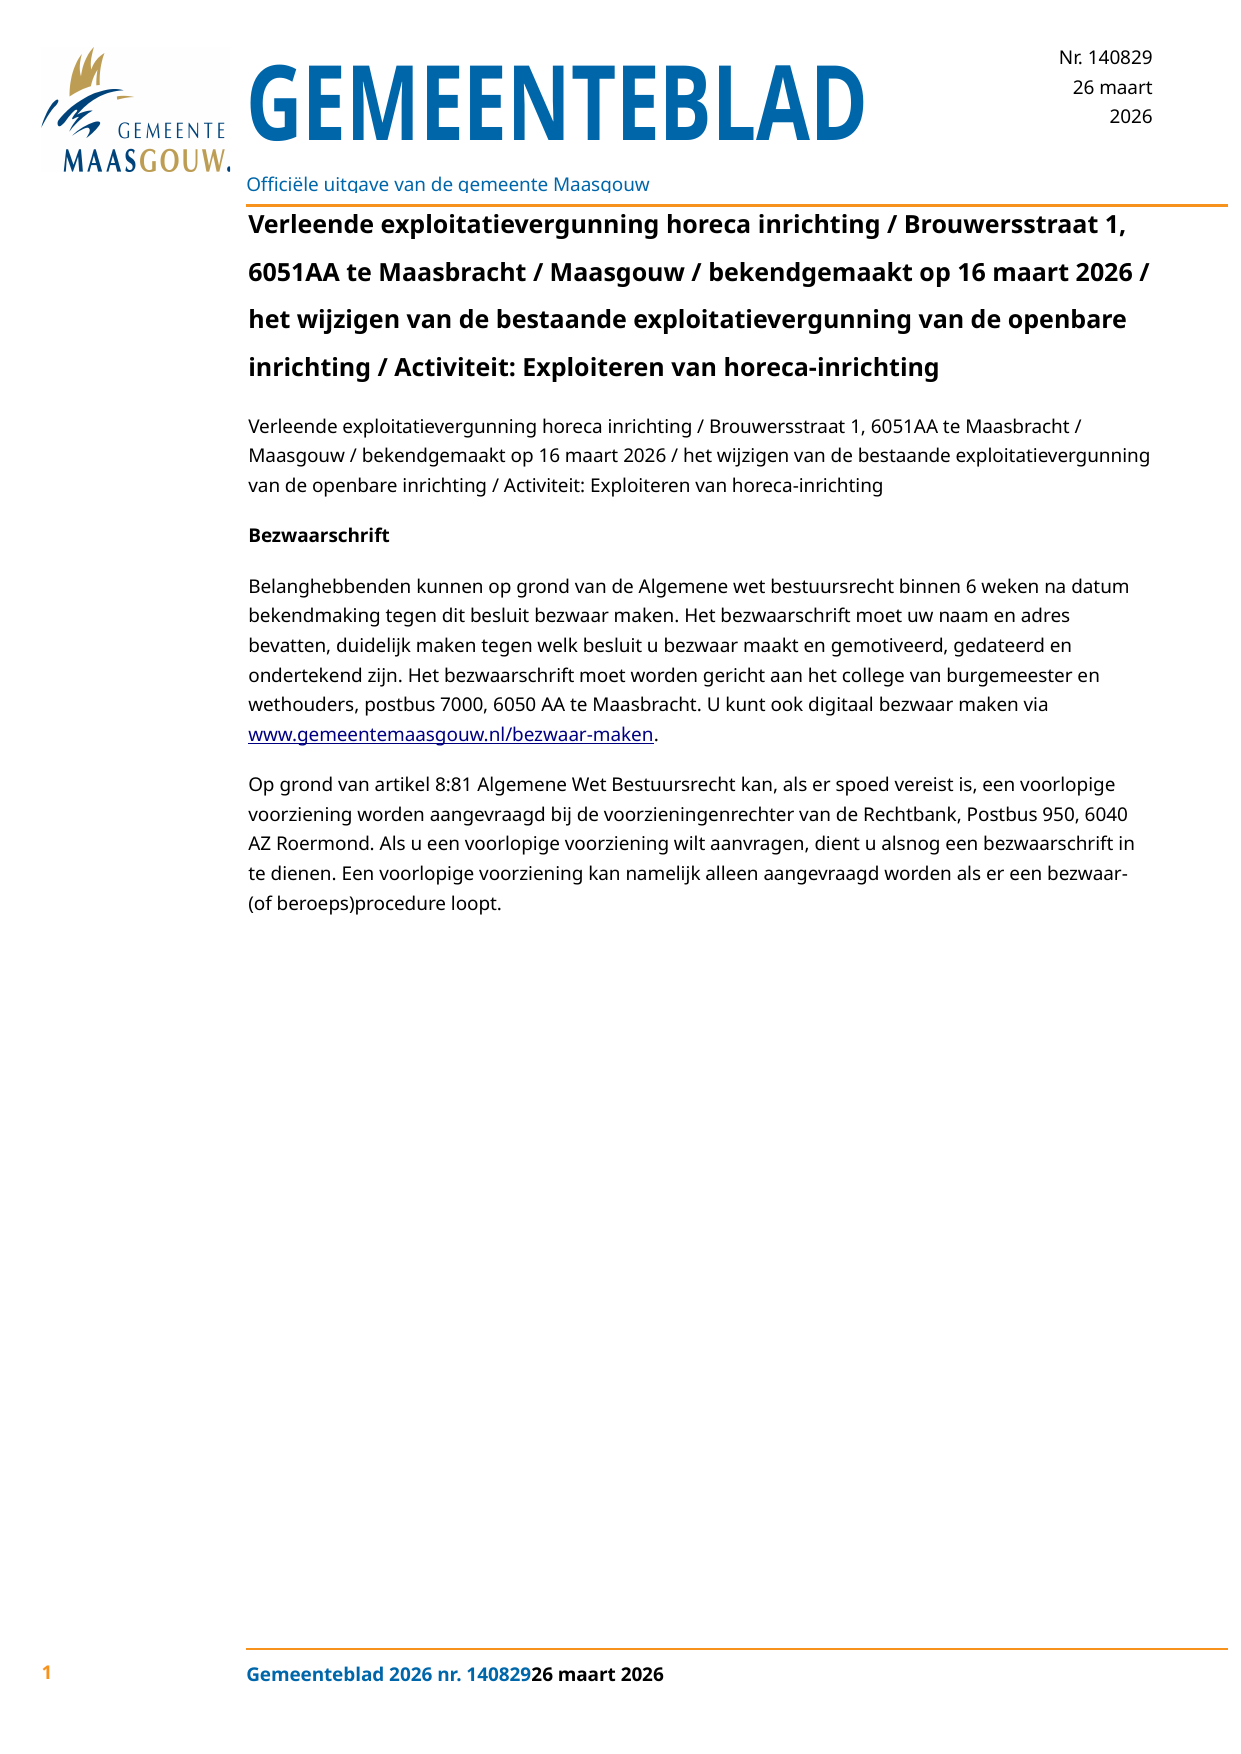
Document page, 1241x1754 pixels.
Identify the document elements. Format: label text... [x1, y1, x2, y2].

text Belanghebbenden kunnen op grond van de Algemene wet bestuursrecht binnen 6 weken na datum bekendmaking tegen dit besluit bezwaar maken. Het bezwaarschrift moet uw naam en adres bevatten, duidelijk maken tegen welk besluit u bezwaar maakt en gemotiveerd, gedateerd en ondertekend zijn. Het bezwaarschrift moet worden gericht aan het college van burgemeester en wethouders, postbus 7000, 6050 AA te Maasbracht. U kunt ook digitaal bezwaar maken via www.gemeentemaasgouw.nl/bezwaar-maken. [248, 573, 1152, 747]
text Verleende exploitatievergunning horeca inrichting / Brouwersstraat 1, 6051AA te Maasbracht / Maasgouw / bekendgemaakt op 16 maart 2026 / het wijzigen van de bestaande exploitatievergunning van de openbare inrichting / Activiteit: Exploiteren van horeca-inrichting [248, 413, 1152, 498]
picture [41, 47, 231, 172]
text Op grond van artikel 8:81 Algemene Wet Bestuursrecht kan, als er spoed vereist is, een voorlopige voorziening worden aangevraagd bij de voorzieningenrechter van de Rechtbank, Postbus 950, 6040 AZ Roermond. Als u een voorlopige voorziening wilt aanvragen, dient u alsnog een bezwaarschrift in te dienen. Een voorlopige voorziening kan namelijk alleen aangevraagd worden als er een bezwaar- (of beroeps)procedure loopt. [248, 771, 1152, 916]
text Verleende exploitatievergunning horeca inrichting / Brouwersstraat 1, 6051AA te Maasbracht / Maasgouw / bekendgemaakt op 16 maart 2026 / het wijzigen van de bestaande exploitatievergunning van de openbare inrichting / Activiteit: Exploiteren van horeca-inrichting [248, 207, 1152, 384]
text Bezwaarschrift [248, 523, 1152, 548]
